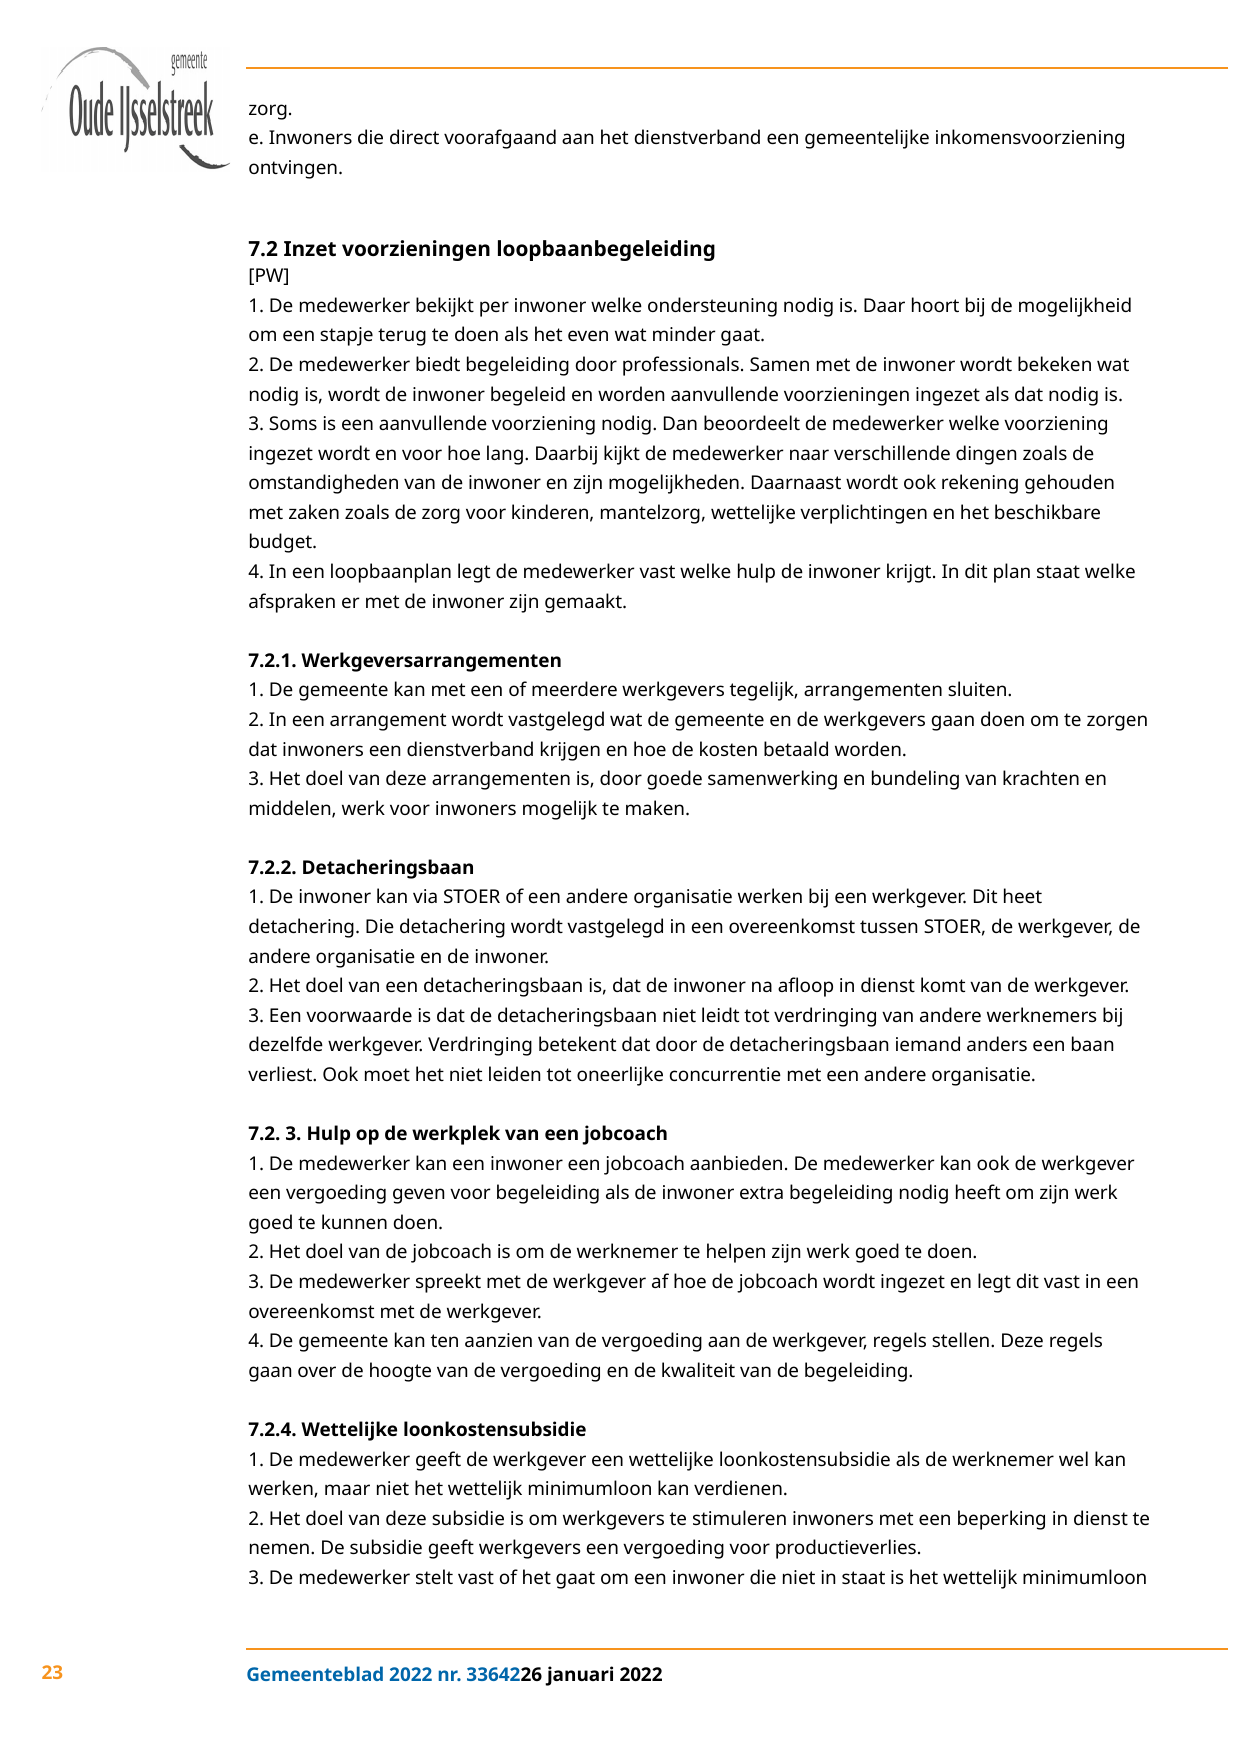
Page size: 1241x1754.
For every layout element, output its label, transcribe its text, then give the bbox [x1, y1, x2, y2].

text [PW] [248, 262, 1152, 288]
text 1. De medewerker geeft de werkgever een wettelijke loonkostensubsidie als de werknemer wel kan werken, maar niet het wettelijk minimumloon kan verdienen. [248, 1446, 1152, 1501]
text 1. De gemeente kan met een of meerdere werkgevers tegelijk, arrangementen sluiten. [248, 677, 1152, 702]
text 7.2.2. Detacheringsbaan [248, 854, 1152, 880]
text 7.2.4. Wettelijke loonkostensubsidie [248, 1416, 1152, 1442]
text 2. Het doel van deze subsidie is om werkgevers te stimuleren inwoners met een beperking in dienst te nemen. De subsidie geeft werkgevers een vergoeding voor productieverlies. [248, 1505, 1152, 1560]
text 2. Het doel van de jobcoach is om de werknemer te helpen zijn werk goed te doen. [248, 1239, 1152, 1264]
text 7.2 Inzet voorzieningen loopbaanbegeleiding [248, 234, 1152, 262]
text 1. De medewerker bekijkt per inwoner welke ondersteuning nodig is. Daar hoort bij de mogelijkheid om een stapje terug te doen als het even wat minder gaat. [248, 292, 1152, 347]
text 1. De inwoner kan via STOER of een andere organisatie werken bij een werkgever. Dit heet detachering. Die detachering wordt vastgelegd in een overeenkomst tussen STOER, de werkgever, de andere organisatie en de inwoner. [248, 884, 1152, 968]
text 1. De medewerker kan een inwoner een jobcoach aanbieden. De medewerker kan ook de werkgever een vergoeding geven voor begeleiding als de inwoner extra begeleiding nodig heeft om zijn werk goed te kunnen doen. [248, 1150, 1152, 1235]
text 7.2. 3. Hulp op de werkplek van een jobcoach [248, 1120, 1152, 1146]
text 3. De medewerker spreekt met de werkgever af hoe de jobcoach wordt ingezet en legt dit vast in een overeenkomst met de werkgever. [248, 1268, 1152, 1323]
text 3. De medewerker stelt vast of het gaat om een inwoner die niet in staat is het wettelijk minimumloon [248, 1564, 1152, 1590]
text e. Inwoners die direct voorafgaand aan het dienstverband een gemeentelijke inkomensvoorziening ontvingen. [248, 124, 1152, 180]
text 2. In een arrangement wordt vastgelegd wat de gemeente en de werkgevers gaan doen om te zorgen dat inwoners een dienstverband krijgen en hoe de kosten betaald worden. [248, 706, 1152, 761]
picture [41, 47, 231, 172]
text 7.2.1. Werkgeversarrangementen [248, 647, 1152, 673]
text 4. In een loopbaanplan legt de medewerker vast welke hulp de inwoner krijgt. In dit plan staat welke afspraken er met de inwoner zijn gemaakt. [248, 558, 1152, 613]
text 4. De gemeente kan ten aanzien van de vergoeding aan de werkgever, regels stellen. Deze regels gaan over de hoogte van de vergoeding en de kwaliteit van de begeleiding. [248, 1327, 1152, 1383]
text zorg. [248, 95, 1152, 121]
text 3. Soms is een aanvullende voorziening nodig. Dan beoordeelt de medewerker welke voorziening ingezet wordt en voor hoe lang. Daarbij kijkt de medewerker naar verschillende dingen zoals de omstandigheden van de inwoner en zijn mogelijkheden. Daarnaast wordt ook rekening gehouden met zaken zoals de zorg voor kinderen, mantelzorg, wettelijke verplichtingen en het beschikbare budget. [248, 410, 1152, 554]
text 2. De medewerker biedt begeleiding door professionals. Samen met de inwoner wordt bekeken wat nodig is, wordt de inwoner begeleid en worden aanvullende voorzieningen ingezet als dat nodig is. [248, 351, 1152, 406]
text 2. Het doel van een detacheringsbaan is, dat de inwoner na afloop in dienst komt van de werkgever. [248, 972, 1152, 998]
text 3. Het doel van deze arrangementen is, door goede samenwerking en bundeling van krachten en middelen, werk voor inwoners mogelijk te maken. [248, 765, 1152, 821]
text 3. Een voorwaarde is dat de detacheringsbaan niet leidt tot verdringing van andere werknemers bij dezelfde werkgever. Verdringing betekent dat door de detacheringsbaan iemand anders een baan verliest. Ook moet het niet leiden tot oneerlijke concurrentie met een andere organisatie. [248, 1002, 1152, 1087]
